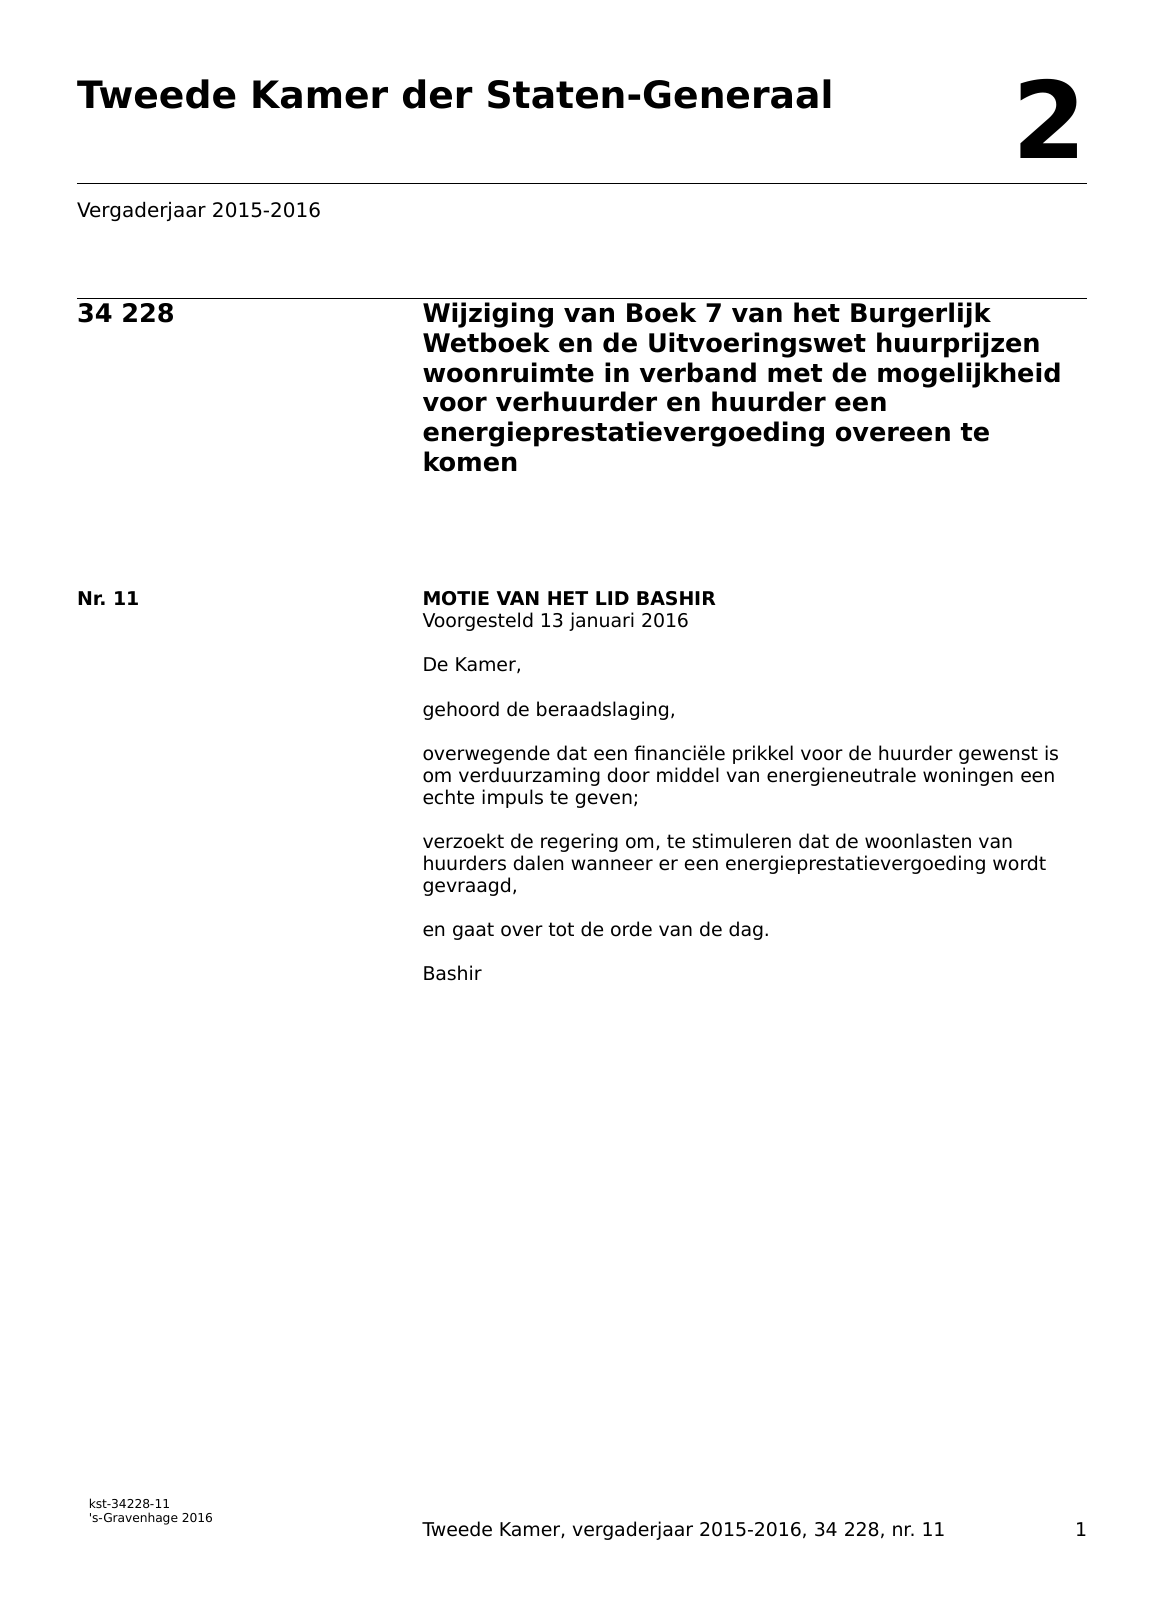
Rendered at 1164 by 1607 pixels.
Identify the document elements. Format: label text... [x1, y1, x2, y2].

text overwegende dat een financiële prikkel voor de huurder gewenst is om verduurzaming door middel van energieneutrale woningen een echte impuls te geven; [422, 743, 1087, 808]
subtitle 34 228 Wijziging van Boek 7 van het Burgerlijk Wetboek en de Uitvoeringswet huurprijzen woonruimte in verband met de mogelijkheid voor verhuurder en huurder een energieprestatievergoeding overeen te komen [77, 299, 1087, 477]
table_header 2 [886, 59, 1087, 183]
subtitle Nr. 11 MOTIE VAN HET LID BASHIR [77, 588, 1087, 610]
text kst-34228-11 [88, 1497, 323, 1511]
text Voorgesteld 13 januari 2016 [422, 610, 1087, 632]
table_cell Vergaderjaar 2015-2016 [77, 184, 1087, 298]
text verzoekt de regering om, te stimuleren dat de woonlasten van huurders dalen wanneer er een energieprestatievergoeding wordt gevraagd, [422, 831, 1087, 897]
table_header Tweede Kamer der Staten-Generaal [77, 59, 886, 183]
text Bashir [422, 963, 1087, 985]
text 's-Gravenhage 2016 [88, 1511, 323, 1525]
text gehoord de beraadslaging, [422, 698, 1087, 720]
text en gaat over tot de orde van de dag. [422, 919, 1087, 941]
text De Kamer, [422, 654, 1087, 676]
